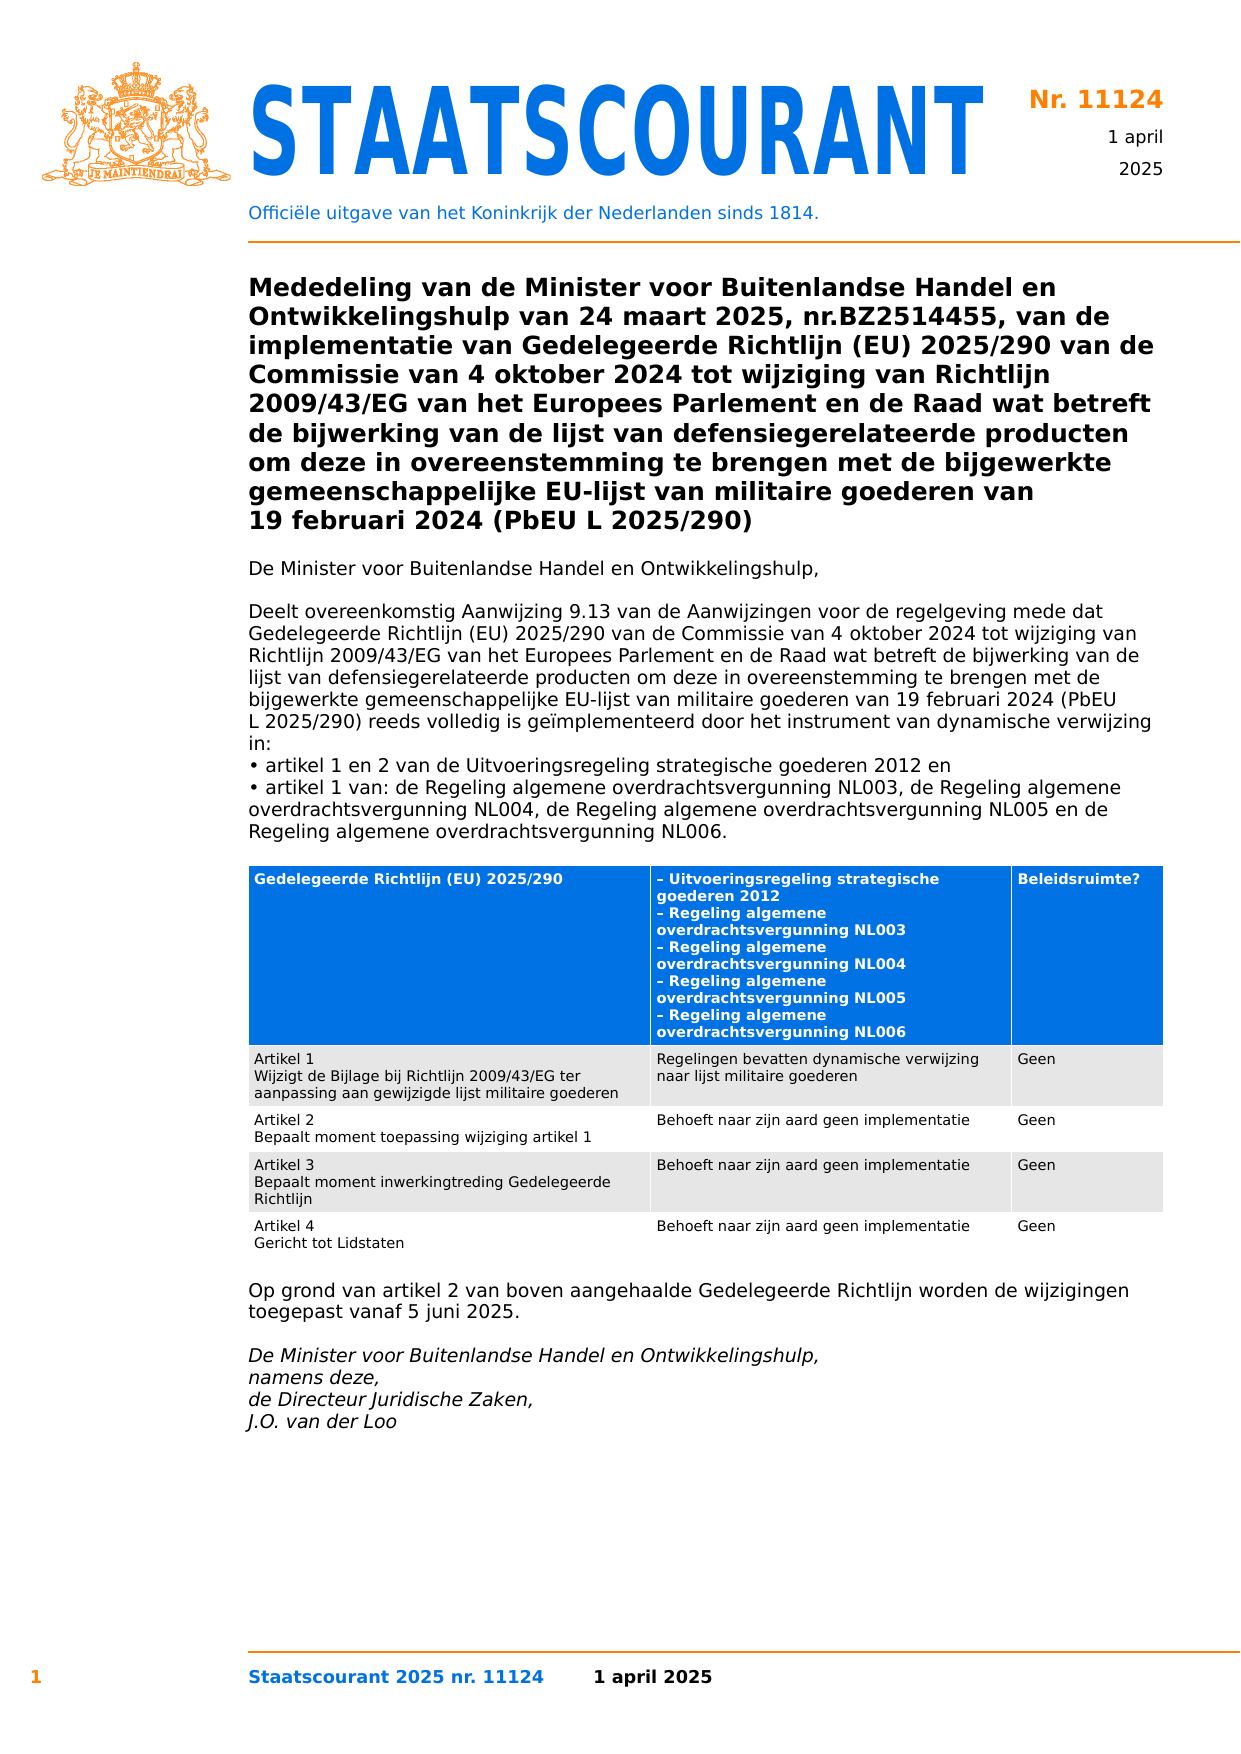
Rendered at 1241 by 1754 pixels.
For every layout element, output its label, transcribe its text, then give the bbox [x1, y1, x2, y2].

table_header STAATSCOURANT [248, 62, 998, 203]
table_cell Artikel 3 Bepaalt moment inwerkingtreding Gedelegeerde Richtlijn [249, 1152, 650, 1212]
table_cell Artikel 4 Gericht tot Lidstaten [249, 1213, 650, 1257]
table_cell Artikel 1 Wijzigt de Bijlage bij Richtlijn 2009/43/EG ter aanpassing aan gewijzigde lijst militaire goederen [249, 1046, 650, 1106]
table_cell Geen [1012, 1213, 1163, 1257]
table_cell Geen [1012, 1108, 1163, 1151]
table_cell Regelingen bevatten dynamische verwijzing naar lijst militaire goederen [651, 1046, 1011, 1106]
text • artikel 1 van: de Regeling algemene overdrachtsvergunning NL003, de Regeling algemene overdrachtsvergunning NL004, de Regeling algemene overdrachtsvergunning NL005 en de Regeling algemene overdrachtsvergunning NL006. [248, 777, 1163, 843]
table_cell Behoeft naar zijn aard geen implementatie [651, 1213, 1011, 1257]
text • artikel 1 en 2 van de Uitvoeringsregeling strategische goederen 2012 en [248, 755, 1163, 777]
text De Minister voor Buitenlandse Handel en Ontwikkelingshulp, [248, 557, 1163, 579]
table_cell Officiële uitgave van het Koninkrijk der Nederlanden sinds 1814. [248, 203, 1240, 241]
table_header [25, 62, 248, 241]
text De Minister voor Buitenlandse Handel en Ontwikkelingshulp, namens deze, de Directeur Juridische Zaken, J.O. van der Loo [248, 1345, 1163, 1433]
table_header – Uitvoeringsregeling strategische goederen 2012 – Regeling algemene overdrachtsvergunning NL003 – Regeling algemene overdrachtsvergunning NL004 – Regeling algemene overdrachtsvergunning NL005 – Regeling algemene overdrachtsvergunning NL006 [651, 866, 1011, 1045]
table_header Nr. 11124 [998, 62, 1240, 121]
table_cell Behoeft naar zijn aard geen implementatie [651, 1108, 1011, 1151]
table_header Beleidsruimte? [1012, 866, 1163, 1045]
table_cell 2025 [998, 153, 1240, 203]
subtitle Mededeling van de Minister voor Buitenlandse Handel en Ontwikkelingshulp van 24 maart 2025, nr.BZ2514455, van de implementatie van Gedelegeerde Richtlijn (EU) 2025/290 van de Commissie van 4 oktober 2024 tot wijziging van Richtlijn 2009/43/EG van het Europees Parlement en de Raad wat betreft de bijwerking van de lijst van defensiegerelateerde producten om deze in overeenstemming te brengen met de bijgewerkte gemeenschappelijke EU-lijst van militaire goederen van 19 februari 2024 (PbEU L 2025/290) [248, 273, 1163, 536]
table_cell Artikel 2 Bepaalt moment toepassing wijziging artikel 1 [249, 1108, 650, 1151]
table_cell 1 april [998, 121, 1240, 153]
table_header Gedelegeerde Richtlijn (EU) 2025/290 [249, 866, 650, 1045]
text Op grond van artikel 2 van boven aangehaalde Gedelegeerde Richtlijn worden de wijzigingen toegepast vanaf 5 juni 2025. [248, 1279, 1163, 1323]
table_cell Geen [1012, 1046, 1163, 1106]
table_cell Behoeft naar zijn aard geen implementatie [651, 1152, 1011, 1212]
text Deelt overeenkomstig Aanwijzing 9.13 van de Aanwijzingen voor de regelgeving mede dat Gedelegeerde Richtlijn (EU) 2025/290 van de Commissie van 4 oktober 2024 tot wijziging van Richtlijn 2009/43/EG van het Europees Parlement en de Raad wat betreft de bijwerking van de lijst van defensiegerelateerde producten om deze in overeenstemming te brengen met de bijgewerkte gemeenschappelijke EU-lijst van militaire goederen van 19 februari 2024 (PbEU L 2025/290) reeds volledig is geïmplementeerd door het instrument van dynamische verwijzing in: [248, 601, 1163, 755]
table_cell Geen [1012, 1152, 1163, 1212]
picture [41, 62, 231, 186]
